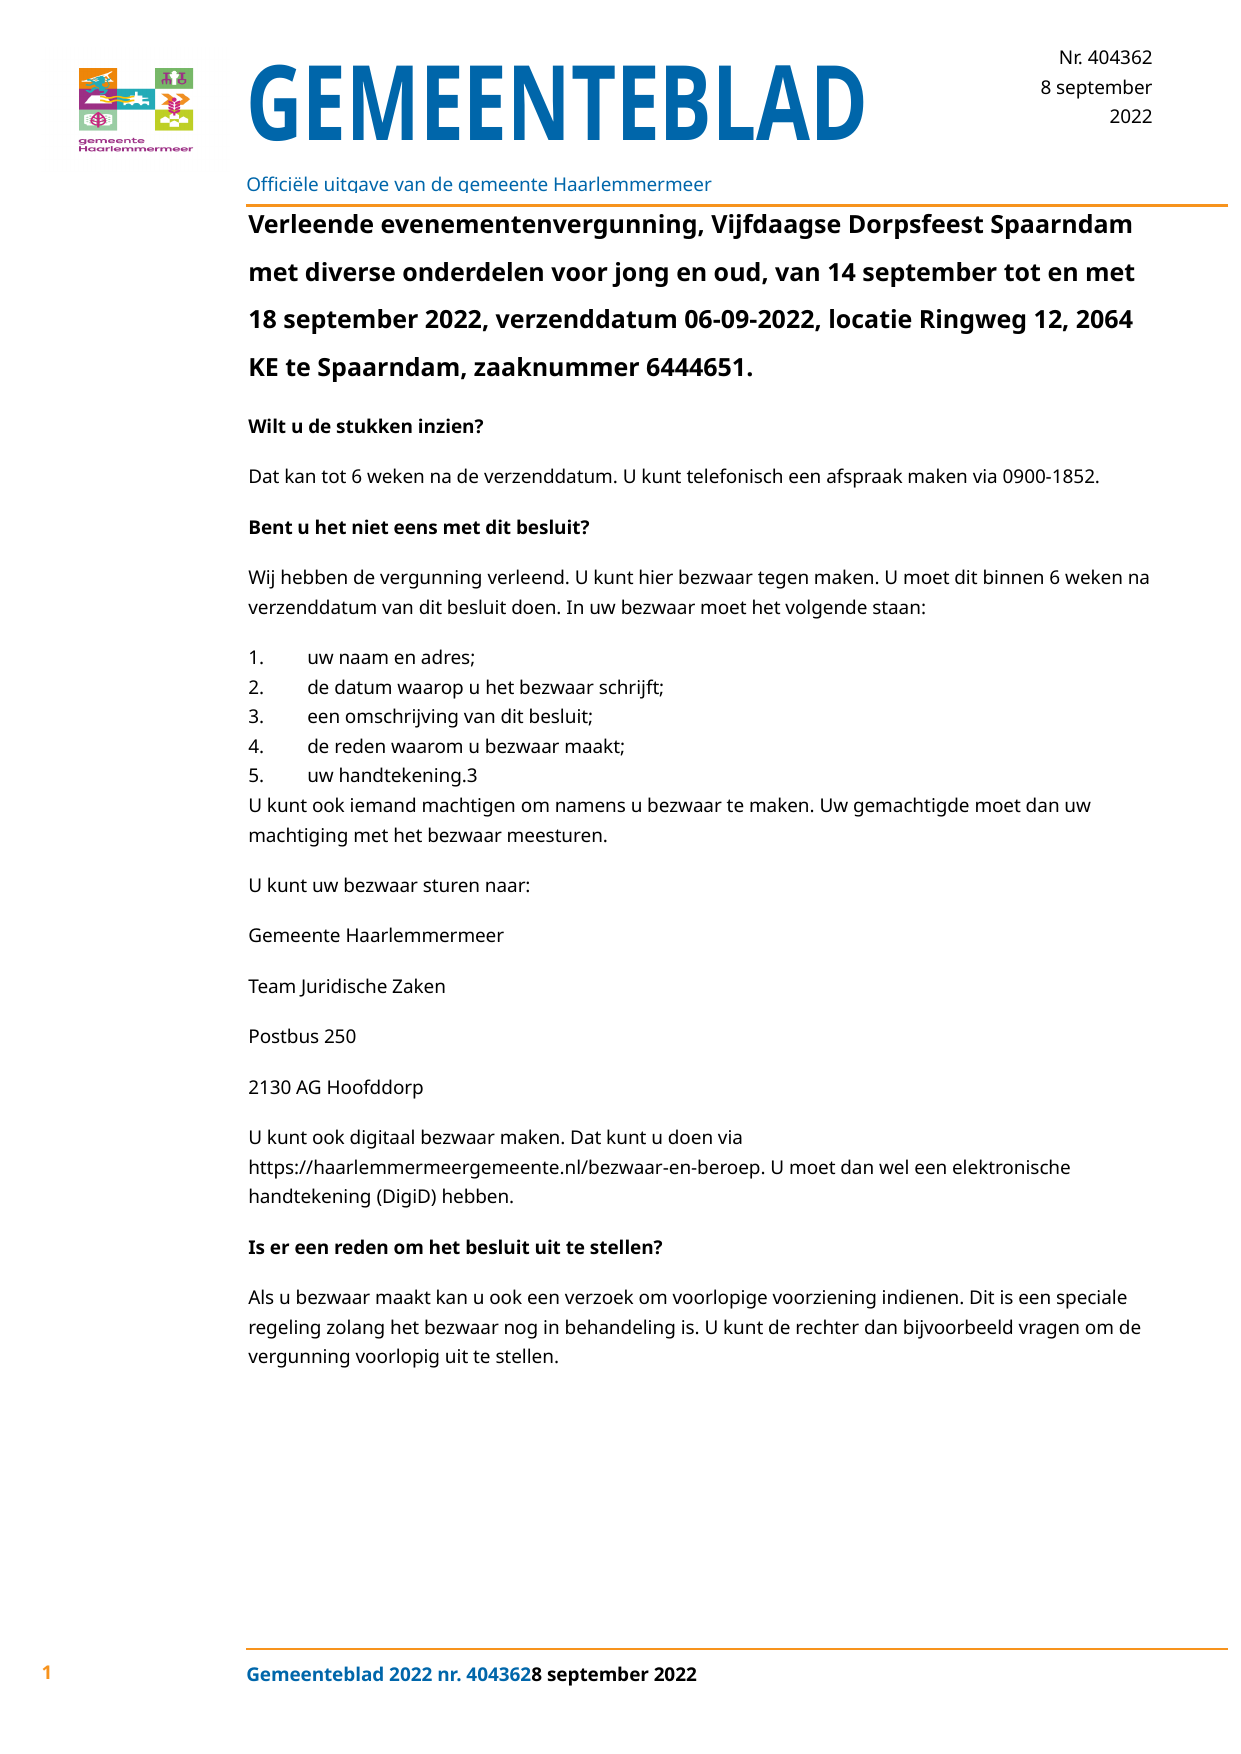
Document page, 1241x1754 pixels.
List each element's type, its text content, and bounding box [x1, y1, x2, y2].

text U kunt uw bezwaar sturen naar: [248, 872, 1152, 898]
text Is er een reden om het besluit uit te stellen? [248, 1234, 1152, 1260]
list uw handtekening.3 [248, 763, 1152, 788]
text Gemeente Haarlemmermeer [248, 923, 1152, 948]
text Als u bezwaar maakt kan u ook een verzoek om voorlopige voorziening indienen. Dit is een speciale regeling zolang het bezwaar nog in behandeling is. U kunt de rechter dan bijvoorbeeld vragen om de vergunning voorlopig uit te stellen. [248, 1284, 1152, 1369]
text Verleende evenementenvergunning, Vijfdaagse Dorpsfeest Spaarndam met diverse onderdelen voor jong en oud, van 14 september tot en met 18 september 2022, verzenddatum 06-09-2022, locatie Ringweg 12, 2064 KE te Spaarndam, zaaknummer 6444651. [248, 207, 1152, 384]
text Postbus 250 [248, 1023, 1152, 1049]
picture [41, 47, 231, 172]
text Dat kan tot 6 weken na de verzenddatum. U kunt telefonisch een afspraak maken via 0900-1852. [248, 463, 1152, 489]
text Team Juridische Zaken [248, 973, 1152, 999]
text U kunt ook digitaal bezwaar maken. Dat kunt u doen via https://haarlemmermeergemeente.nl/bezwaar-en-beroep. U moet dan wel een elektronische handtekening (DigiD) hebben. [248, 1124, 1152, 1209]
list uw naam en adres; [248, 644, 1152, 670]
list een omschrijving van dit besluit; [248, 703, 1152, 729]
text 2130 AG Hoofddorp [248, 1074, 1152, 1100]
text U kunt ook iemand machtigen om namens u bezwaar te maken. Uw gemachtigde moet dan uw machtiging met het bezwaar meesturen. [248, 792, 1152, 848]
text Bent u het niet eens met dit besluit? [248, 514, 1152, 540]
list de datum waarop u het bezwaar schrijft; [248, 674, 1152, 700]
text Wij hebben de vergunning verleend. U kunt hier bezwaar tegen maken. U moet dit binnen 6 weken na verzenddatum van dit besluit doen. In uw bezwaar moet het volgende staan: [248, 564, 1152, 620]
list de reden waarom u bezwaar maakt; [248, 733, 1152, 759]
text Wilt u de stukken inzien? [248, 413, 1152, 439]
